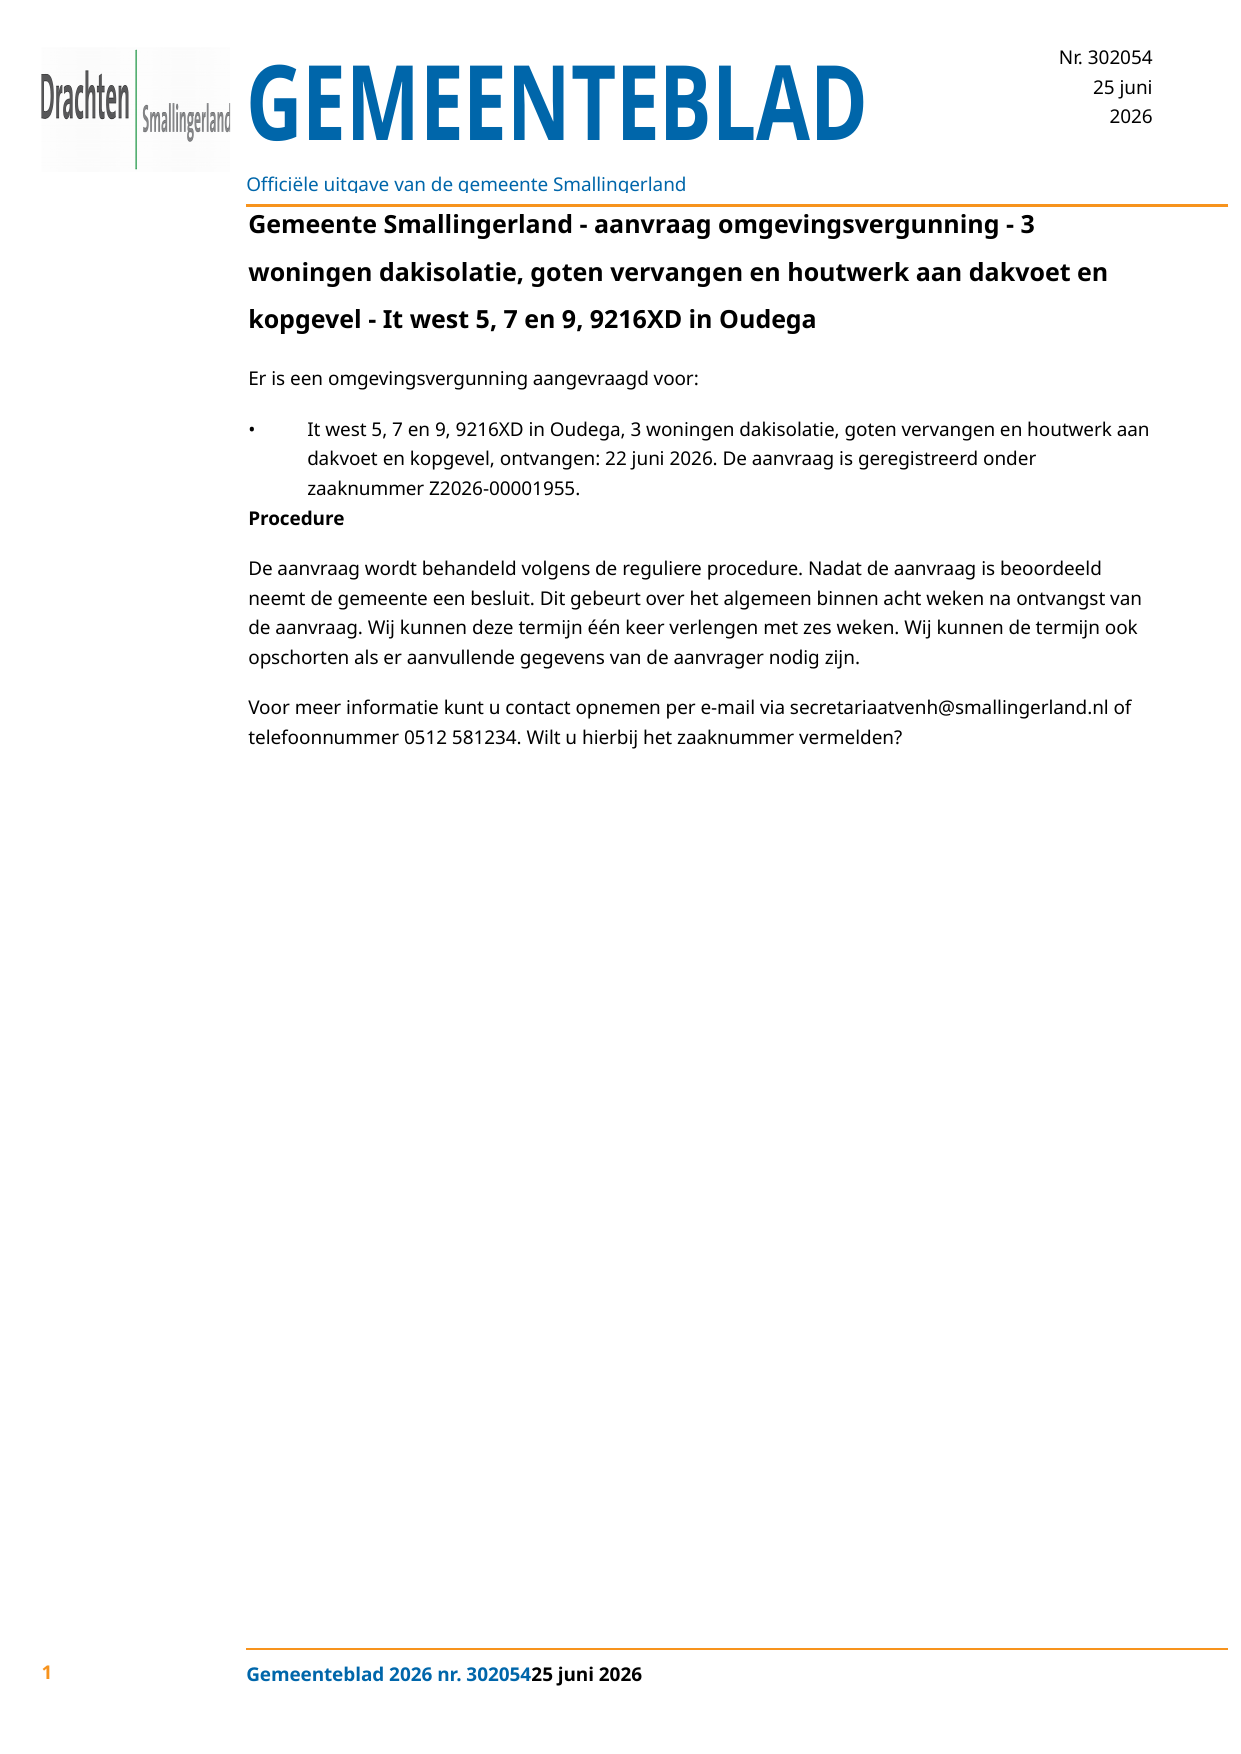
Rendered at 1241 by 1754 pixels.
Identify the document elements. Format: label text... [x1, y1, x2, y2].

text Procedure [248, 505, 1152, 530]
text Voor meer informatie kunt u contact opnemen per e-mail via secretariaatvenh@smallingerland.nl of telefoonnummer 0512 581234. Wilt u hierbij het zaaknummer vermelden? [248, 694, 1152, 749]
picture [41, 47, 231, 172]
text Er is een omgevingsvergunning aangevraagd voor: [248, 366, 1152, 391]
text De aanvraag wordt behandeld volgens de reguliere procedure. Nadat de aanvraag is beoordeeld neemt de gemeente een besluit. Dit gebeurt over het algemeen binnen acht weken na ontvangst van de aanvraag. Wij kunnen deze termijn één keer verlengen met zes weken. Wij kunnen de termijn ook opschorten als er aanvullende gegevens van de aanvrager nodig zijn. [248, 555, 1152, 669]
list It west 5, 7 en 9, 9216XD in Oudega, 3 woningen dakisolatie, goten vervangen en houtwerk aan dakvoet en kopgevel, ontvangen: 22 juni 2026. De aanvraag is geregistreerd onder zaaknummer Z2026-00001955. [248, 416, 1152, 501]
text Gemeente Smallingerland - aanvraag omgevingsvergunning - 3 woningen dakisolatie, goten vervangen en houtwerk aan dakvoet en kopgevel - It west 5, 7 en 9, 9216XD in Oudega [248, 207, 1152, 336]
